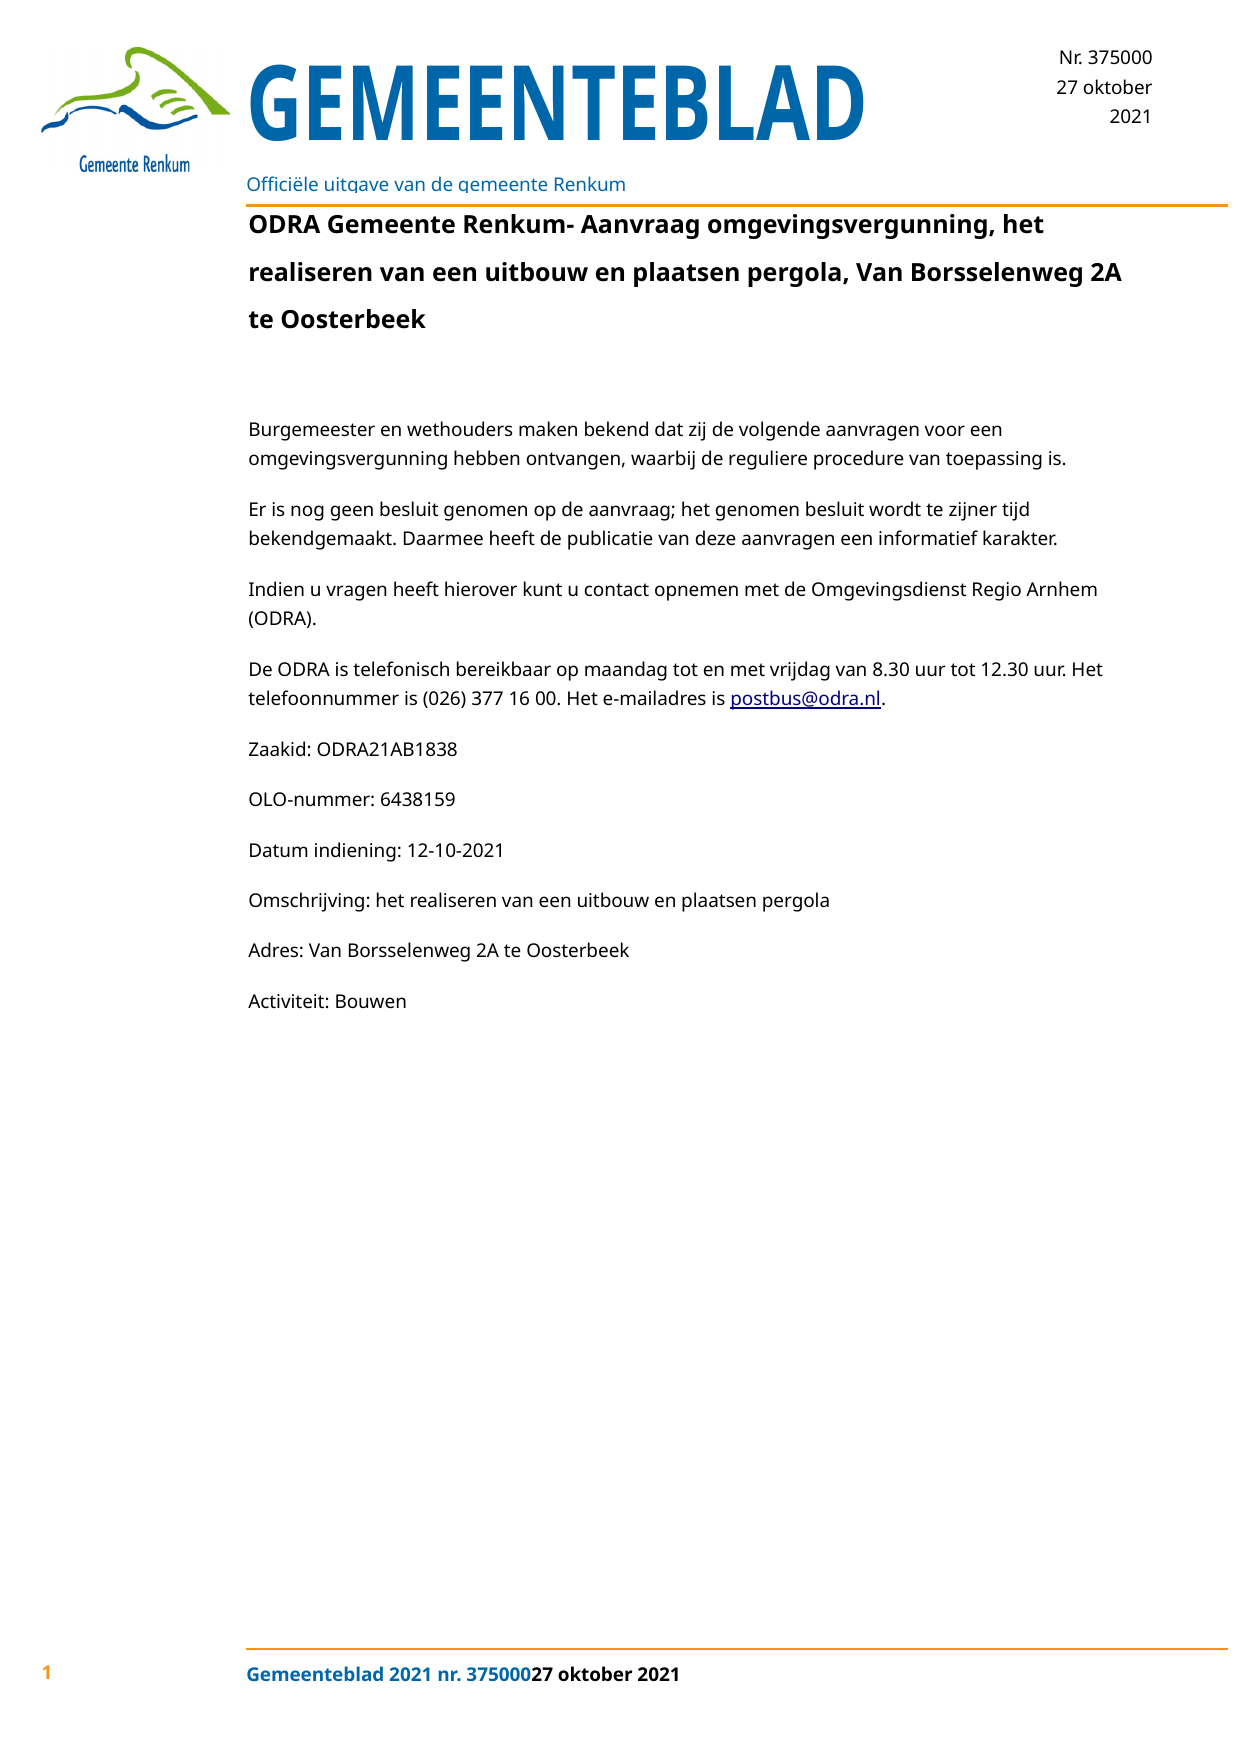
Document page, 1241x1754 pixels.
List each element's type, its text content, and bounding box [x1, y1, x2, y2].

text Activiteit: Bouwen [248, 988, 1152, 1014]
text Indien u vragen heeft hierover kunt u contact opnemen met de Omgevingsdienst Regio Arnhem (ODRA). [248, 576, 1152, 631]
text Adres: Van Borsselenweg 2A te Oosterbeek [248, 938, 1152, 963]
text Omschrijving: het realiseren van een uitbouw en plaatsen pergola [248, 887, 1152, 913]
text Er is nog geen besluit genomen op de aanvraag; het genomen besluit wordt te zijner tijd bekendgemaakt. Daarmee heeft de publicatie van deze aanvragen een informatief karakter. [248, 496, 1152, 551]
text OLO-nummer: 6438159 [248, 786, 1152, 812]
text Zaakid: ODRA21AB1838 [248, 736, 1152, 762]
picture [41, 47, 231, 172]
text De ODRA is telefonisch bereikbaar op maandag tot en met vrijdag van 8.30 uur tot 12.30 uur. Het telefoonnummer is (026) 377 16 00. Het e-mailadres is postbus@odra.nl. [248, 656, 1152, 711]
text Burgemeester en wethouders maken bekend dat zij de volgende aanvragen voor een omgevingsvergunning hebben ontvangen, waarbij de reguliere procedure van toepassing is. [248, 416, 1152, 471]
text Datum indiening: 12-10-2021 [248, 837, 1152, 862]
text ODRA Gemeente Renkum- Aanvraag omgevingsvergunning, het realiseren van een uitbouw en plaatsen pergola, Van Borsselenweg 2A te Oosterbeek [248, 207, 1152, 336]
